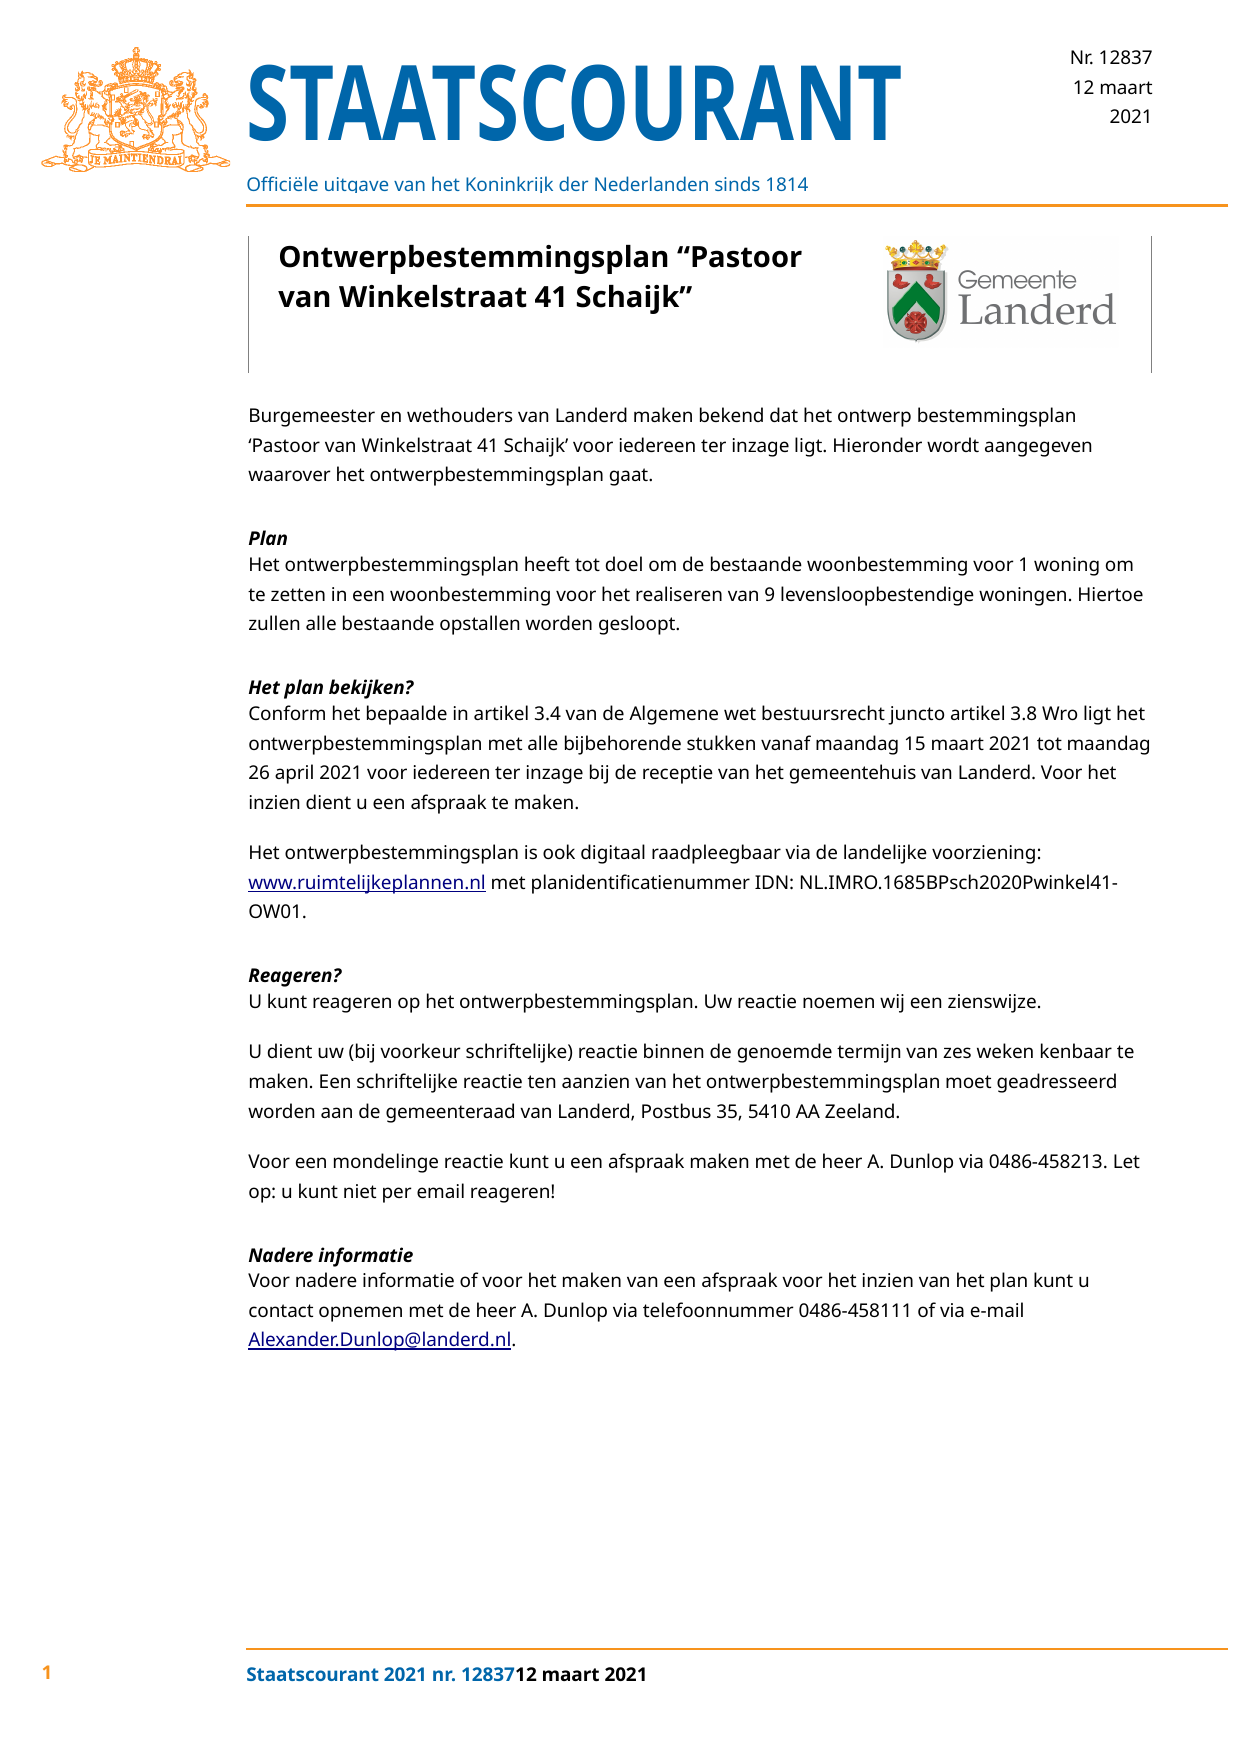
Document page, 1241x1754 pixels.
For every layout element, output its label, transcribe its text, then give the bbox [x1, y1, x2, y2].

text Het plan bekijken? [248, 674, 1152, 700]
picture [41, 47, 231, 172]
table_header Ontwerpbestemmingsplan “Pastoor van Winkelstraat 41 Schaijk” [249, 236, 850, 373]
text Voor een mondelinge reactie kunt u een afspraak maken met de heer A. Dunlop via 0486-458213. Let op: u kunt niet per email reageren! [248, 1148, 1152, 1203]
text Het ontwerpbestemmingsplan heeft tot doel om de bestaande woonbestemming voor 1 woning om te zetten in een woonbestemming voor het realiseren van 9 levensloopbestendige woningen. Hiertoe zullen alle bestaande opstallen worden gesloopt. [248, 551, 1152, 636]
text Reageren? [248, 962, 1152, 988]
picture [882, 236, 1119, 348]
text Het ontwerpbestemmingsplan is ook digitaal raadpleegbaar via de landelijke voorziening: www.ruimtelijkeplannen.nl met planidentificatienummer IDN: NL.IMRO.1685BPsch2020Pwinkel41-OW01. [248, 839, 1152, 924]
text U dient uw (bij voorkeur schriftelijke) reactie binnen de genoemde termijn van zes weken kenbaar te maken. Een schriftelijke reactie ten aanzien van het ontwerpbestemmingsplan moet geadresseerd worden aan de gemeenteraad van Landerd, Postbus 35, 5410 AA Zeeland. [248, 1039, 1152, 1123]
text Conform het bepaalde in artikel 3.4 van de Algemene wet bestuursrecht juncto artikel 3.8 Wro ligt het ontwerpbestemmingsplan met alle bijbehorende stukken vanaf maandag 15 maart 2021 tot maandag 26 april 2021 voor iedereen ter inzage bij de receptie van het gemeentehuis van Landerd. Voor het inzien dient u een afspraak te maken. [248, 700, 1152, 815]
text Voor nadere informatie of voor het maken van een afspraak voor het inzien van het plan kunt u contact opnemen met de heer A. Dunlop via telefoonnummer 0486-458111 of via e-mail Alexander.Dunlop@landerd.nl. [248, 1267, 1152, 1352]
text Burgemeester en wethouders van Landerd maken bekend dat het ontwerp bestemmingsplan ‘Pastoor van Winkelstraat 41 Schaijk’ voor iedereen ter inzage ligt. Hieronder wordt aangegeven waarover het ontwerpbestemmingsplan gaat. [248, 402, 1152, 487]
text U kunt reageren op het ontwerpbestemmingsplan. Uw reactie noemen wij een zienswijze. [248, 988, 1152, 1014]
table_header [850, 236, 1151, 373]
text Nadere informatie [248, 1242, 1152, 1267]
text Plan [248, 526, 1152, 551]
